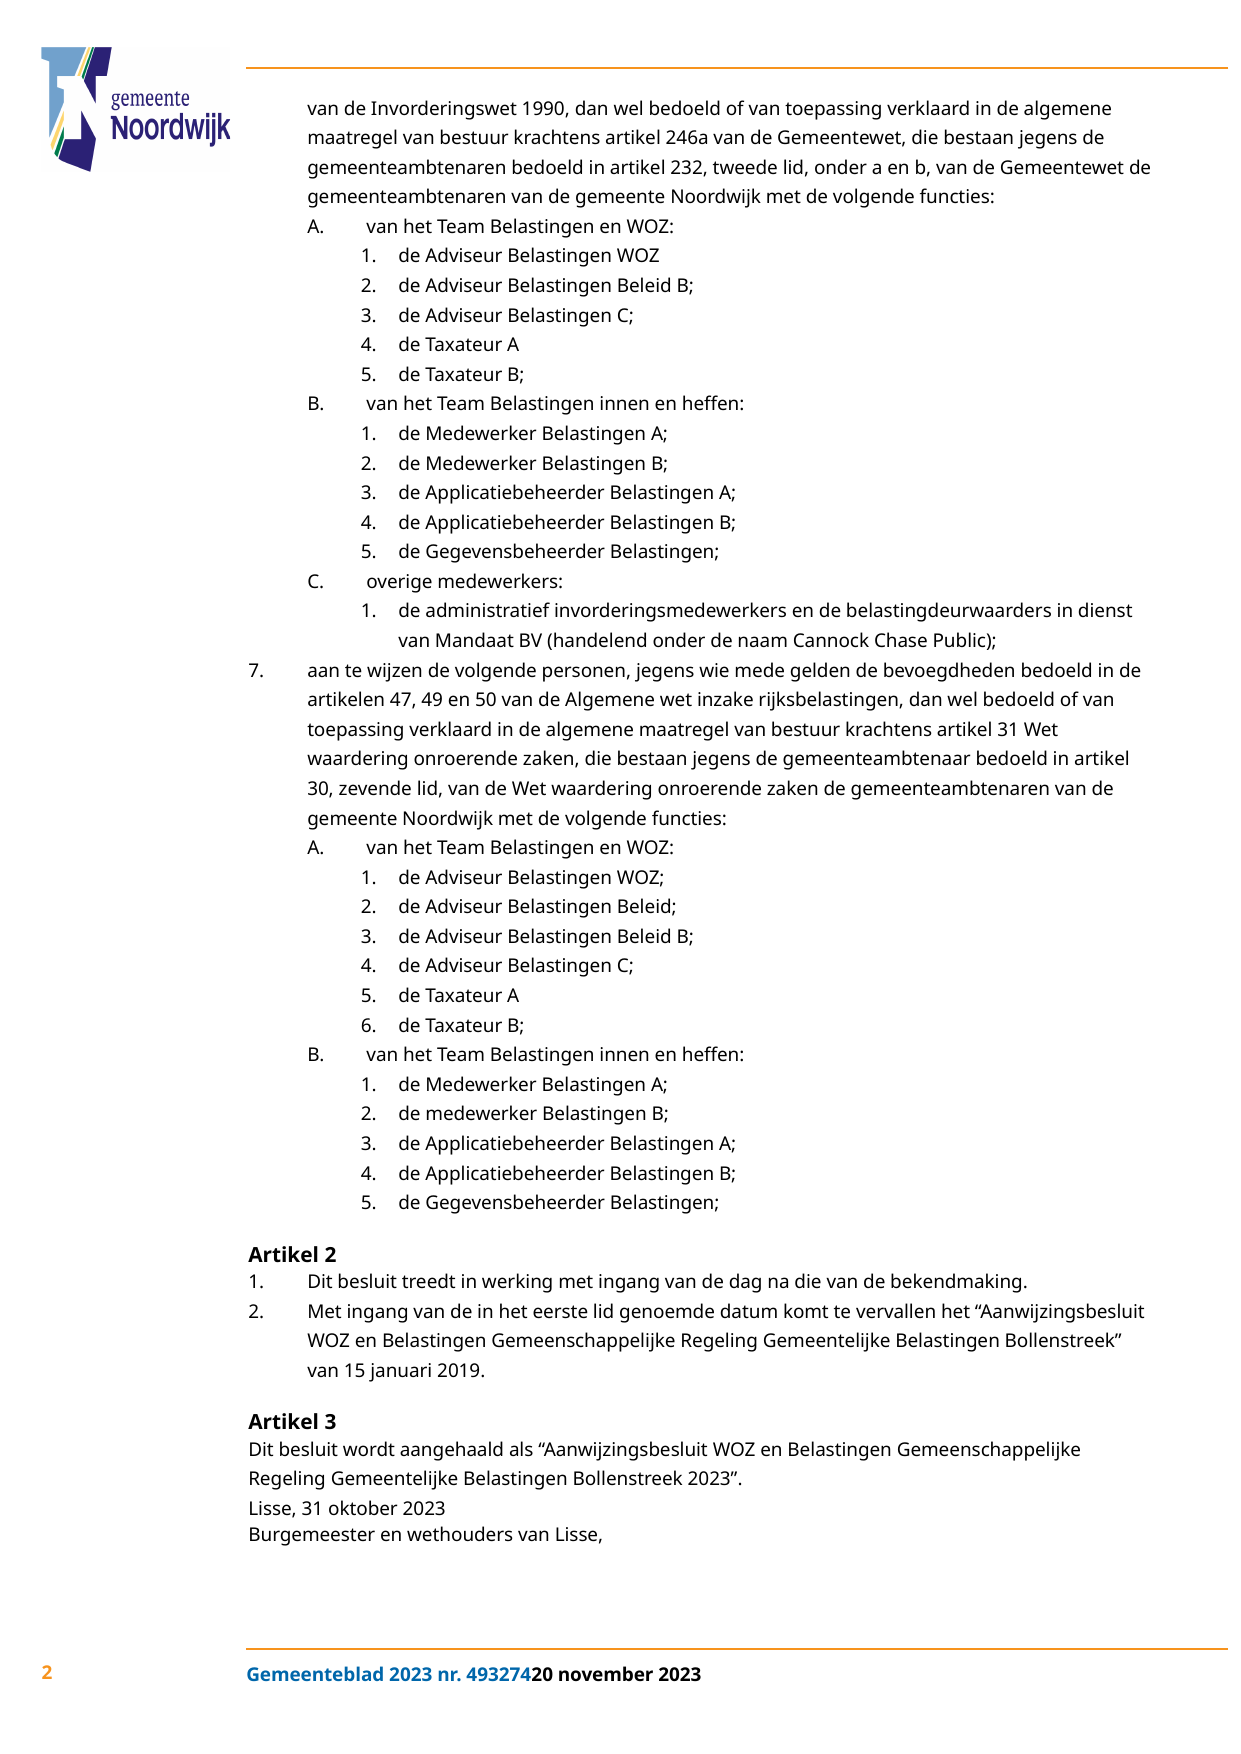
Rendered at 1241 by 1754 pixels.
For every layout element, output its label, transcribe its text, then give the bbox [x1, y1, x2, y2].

list de Taxateur A [361, 331, 1152, 357]
picture [41, 47, 231, 172]
list overige medewerkers: [307, 568, 1152, 594]
list de Applicatiebeheerder Belastingen B; [361, 1160, 1152, 1186]
list de Applicatiebeheerder Belastingen A; [361, 479, 1152, 505]
list aan te wijzen de volgende personen, jegens wie mede gelden de bevoegdheden bedoeld in de artikelen 47, 49 en 50 van de Algemene wet inzake rijksbelastingen, dan wel bedoeld of van toepassing verklaard in de algemene maatregel van bestuur krachtens artikel 31 Wet waardering onroerende zaken, die bestaan jegens de gemeenteambtenaar bedoeld in artikel 30, zevende lid, van de Wet waardering onroerende zaken de gemeenteambtenaren van de gemeente Noordwijk met de volgende functies: [248, 657, 1152, 831]
list de Medewerker Belastingen B; [361, 450, 1152, 476]
list de Medewerker Belastingen A; [361, 420, 1152, 446]
list de Gegevensbeheerder Belastingen; [361, 538, 1152, 564]
list de Taxateur B; [361, 1012, 1152, 1038]
text Artikel 3 [248, 1407, 1152, 1436]
list de Adviseur Belastingen Beleid B; [361, 272, 1152, 298]
list Met ingang van de in het eerste lid genoemde datum komt te vervallen het “Aanwijzingsbesluit WOZ en Belastingen Gemeenschappelijke Regeling Gemeentelijke Belastingen Bollenstreek” van 15 januari 2019. [248, 1298, 1152, 1383]
list van het Team Belastingen en WOZ: [307, 834, 1152, 860]
list de Taxateur A [361, 982, 1152, 1008]
text Artikel 2 [248, 1240, 1152, 1268]
text Lisse, 31 oktober 2023 [248, 1495, 1152, 1521]
list de Gegevensbeheerder Belastingen; [361, 1189, 1152, 1215]
list de Adviseur Belastingen C; [361, 953, 1152, 978]
list van het Team Belastingen en WOZ: [307, 213, 1152, 239]
list de Adviseur Belastingen C; [361, 302, 1152, 328]
list van de Invorderingswet 1990, dan wel bedoeld of van toepassing verklaard in de algemene maatregel van bestuur krachtens artikel 246a van de Gemeentewet, die bestaan jegens de gemeenteambtenaren bedoeld in artikel 232, tweede lid, onder a en b, van de Gemeentewet de gemeenteambtenaren van de gemeente Noordwijk met de volgende functies: [248, 95, 1152, 209]
list de Adviseur Belastingen Beleid B; [361, 923, 1152, 949]
list de Applicatiebeheerder Belastingen A; [361, 1130, 1152, 1156]
list de administratief invorderingsmedewerkers en de belastingdeurwaarders in dienst van Mandaat BV (handelend onder de naam Cannock Chase Public); [361, 598, 1152, 653]
list van het Team Belastingen innen en heffen: [307, 1041, 1152, 1067]
text Dit besluit wordt aangehaald als “Aanwijzingsbesluit WOZ en Belastingen Gemeenschappelijke Regeling Gemeentelijke Belastingen Bollenstreek 2023”. [248, 1436, 1152, 1491]
list de medewerker Belastingen B; [361, 1101, 1152, 1126]
list de Adviseur Belastingen WOZ; [361, 864, 1152, 890]
list de Adviseur Belastingen Beleid; [361, 893, 1152, 919]
list de Taxateur B; [361, 361, 1152, 387]
list Dit besluit treedt in werking met ingang van de dag na die van de bekendmaking. [248, 1268, 1152, 1294]
list van het Team Belastingen innen en heffen: [307, 391, 1152, 416]
list de Medewerker Belastingen A; [361, 1071, 1152, 1097]
list de Applicatiebeheerder Belastingen B; [361, 509, 1152, 535]
list de Adviseur Belastingen WOZ [361, 243, 1152, 268]
text Burgemeester en wethouders van Lisse, [248, 1521, 1152, 1546]
